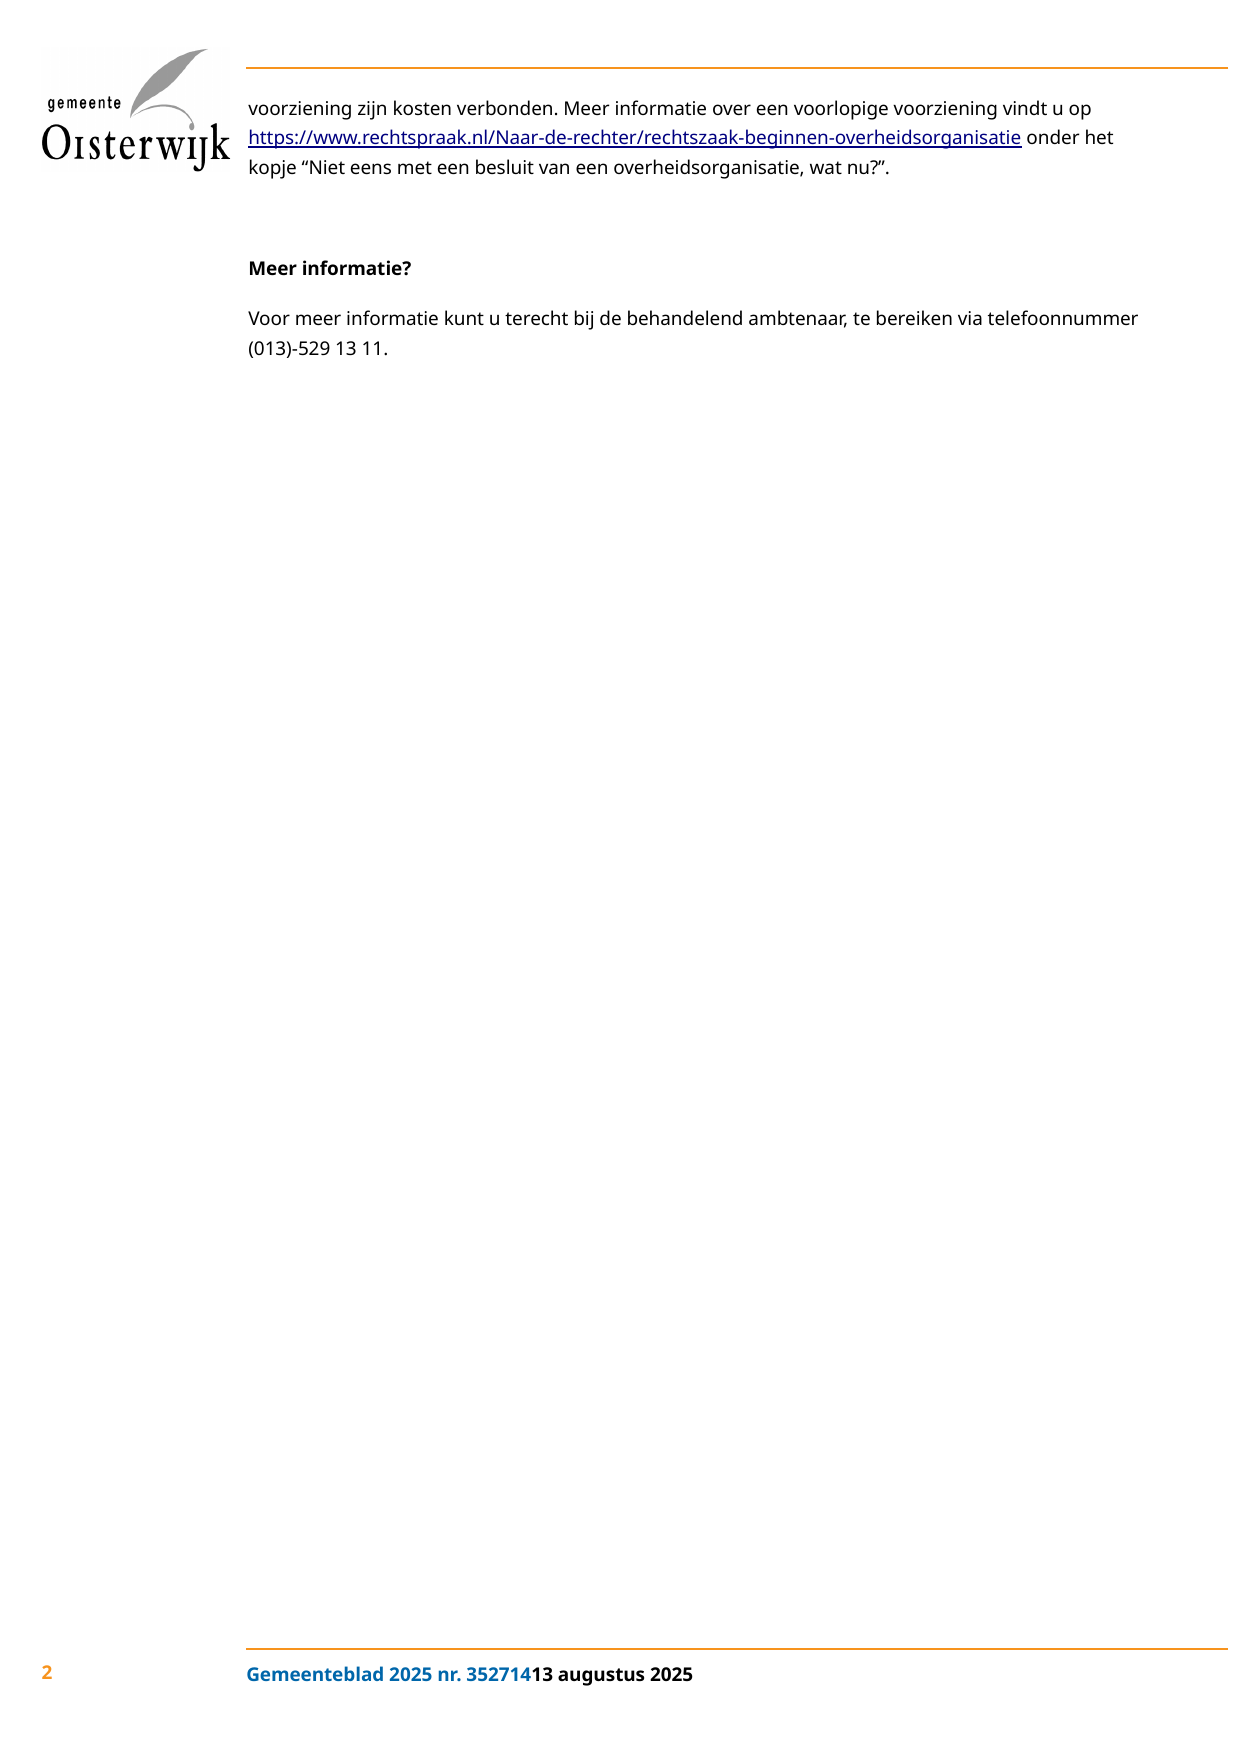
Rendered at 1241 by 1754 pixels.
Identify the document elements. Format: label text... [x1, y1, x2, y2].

picture [41, 47, 231, 172]
text Voor meer informatie kunt u terecht bij de behandelend ambtenaar, te bereiken via telefoonnummer (013)-529 13 11. [248, 305, 1152, 361]
text voorziening zijn kosten verbonden. Meer informatie over een voorlopige voorziening vindt u op https://www.rechtspraak.nl/Naar-de-rechter/rechtszaak-beginnen-overheidsorganisatie onder het kopje “Niet eens met een besluit van een overheidsorganisatie, wat nu?”. [248, 95, 1152, 180]
text Meer informatie? [248, 255, 1152, 281]
